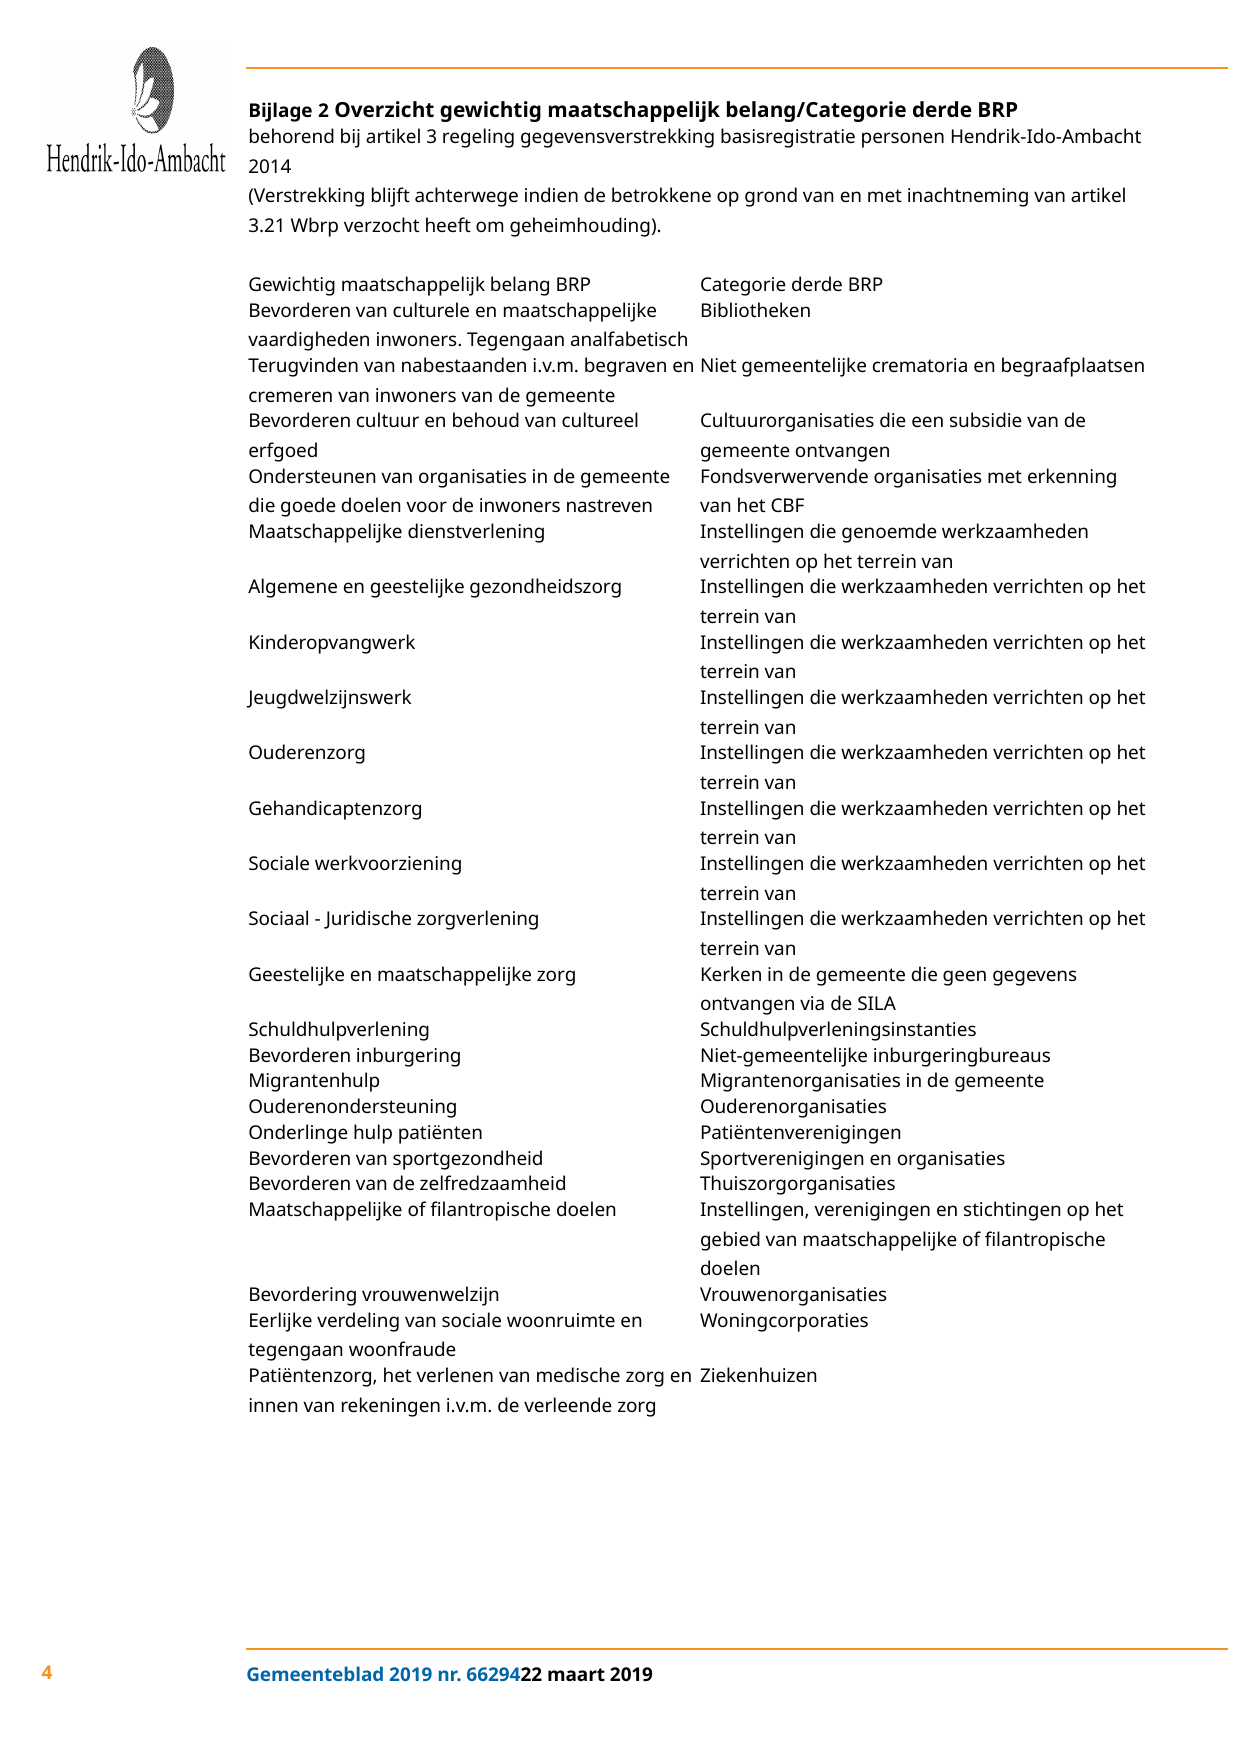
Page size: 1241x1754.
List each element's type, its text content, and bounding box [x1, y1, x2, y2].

table_cell Niet gemeentelijke crematoria en begraafplaatsen [700, 353, 1152, 408]
table_cell Sportverenigingen en organisaties [700, 1145, 1152, 1171]
table_cell Bevordering vrouwenwelzijn [248, 1281, 700, 1307]
table_cell Instellingen die werkzaamheden verrichten op het terrein van [700, 850, 1152, 906]
text (Verstrekking blijft achterwege indien de betrokkene op grond van en met inachtneming van artikel 3.21 Wbrp verzocht heeft om geheimhouding). [248, 182, 1152, 238]
table_cell Bevorderen inburgering [248, 1042, 700, 1068]
table_cell Sociale werkvoorziening [248, 850, 700, 906]
table_cell Thuiszorgorganisaties [700, 1171, 1152, 1196]
table_cell Bevorderen van sportgezondheid [248, 1145, 700, 1171]
table_cell Instellingen die werkzaamheden verrichten op het terrein van [700, 684, 1152, 739]
table_cell Patiëntenzorg, het verlenen van medische zorg en innen van rekeningen i.v.m. de verleende zorg [248, 1362, 700, 1417]
table_cell Algemene en geestelijke gezondheidszorg [248, 574, 700, 629]
table_cell Migrantenhulp [248, 1068, 700, 1093]
table_cell Ondersteunen van organisaties in de gemeente die goede doelen voor de inwoners nastreven [248, 463, 700, 518]
table_cell Maatschappelijke of filantropische doelen [248, 1196, 700, 1281]
table_cell Bibliotheken [700, 297, 1152, 352]
table_header Categorie derde BRP [700, 271, 1152, 297]
table_cell Geestelijke en maatschappelijke zorg [248, 961, 700, 1016]
table_cell Ouderenorganisaties [700, 1093, 1152, 1119]
text behorend bij artikel 3 regeling gegevensverstrekking basisregistratie personen Hendrik-Ido-Ambacht 2014 [248, 123, 1152, 179]
table_cell Patiëntenverenigingen [700, 1119, 1152, 1145]
table_cell Fondsverwervende organisaties met erkenning van het CBF [700, 463, 1152, 518]
table_cell Onderlinge hulp patiënten [248, 1119, 700, 1145]
table_cell Schuldhulpverlening [248, 1016, 700, 1042]
table_cell Instellingen die werkzaamheden verrichten op het terrein van [700, 740, 1152, 795]
table_cell Migrantenorganisaties in de gemeente [700, 1068, 1152, 1093]
table_cell Instellingen die werkzaamheden verrichten op het terrein van [700, 574, 1152, 629]
table_cell Kinderopvangwerk [248, 629, 700, 684]
table_cell Ouderenondersteuning [248, 1093, 700, 1119]
table_cell Instellingen, verenigingen en stichtingen op het gebied van maatschappelijke of filantropische doelen [700, 1196, 1152, 1281]
table_cell Instellingen die genoemde werkzaamheden verrichten op het terrein van [700, 518, 1152, 574]
table_cell Sociaal - Juridische zorgverlening [248, 906, 700, 961]
table_cell Gehandicaptenzorg [248, 795, 700, 850]
table_cell Instellingen die werkzaamheden verrichten op het terrein van [700, 629, 1152, 684]
table_cell Ziekenhuizen [700, 1362, 1152, 1417]
table_cell Bevorderen van de zelfredzaamheid [248, 1171, 700, 1196]
table_cell Vrouwenorganisaties [700, 1281, 1152, 1307]
table_cell Instellingen die werkzaamheden verrichten op het terrein van [700, 906, 1152, 961]
table_cell Ouderenzorg [248, 740, 700, 795]
table_cell Cultuurorganisaties die een subsidie van de gemeente ontvangen [700, 408, 1152, 463]
table_header Gewichtig maatschappelijk belang BRP [248, 271, 700, 297]
table_cell Niet-gemeentelijke inburgeringbureaus [700, 1042, 1152, 1068]
table_cell Woningcorporaties [700, 1307, 1152, 1362]
table_cell Terugvinden van nabestaanden i.v.m. begraven en cremeren van inwoners van de gemeente [248, 353, 700, 408]
table_cell Maatschappelijke dienstverlening [248, 518, 700, 574]
table_cell Instellingen die werkzaamheden verrichten op het terrein van [700, 795, 1152, 850]
text Bijlage 2 Overzicht gewichtig maatschappelijk belang/Categorie derde BRP [248, 95, 1152, 123]
table_cell Bevorderen cultuur en behoud van cultureel erfgoed [248, 408, 700, 463]
table_cell Eerlijke verdeling van sociale woonruimte en tegengaan woonfraude [248, 1307, 700, 1362]
table_cell Kerken in de gemeente die geen gegevens ontvangen via de SILA [700, 961, 1152, 1016]
table_cell Jeugdwelzijnswerk [248, 684, 700, 739]
picture [41, 47, 231, 172]
table_cell Bevorderen van culturele en maatschappelijke vaardigheden inwoners. Tegengaan analfabetisch [248, 297, 700, 352]
table_cell Schuldhulpverleningsinstanties [700, 1016, 1152, 1042]
